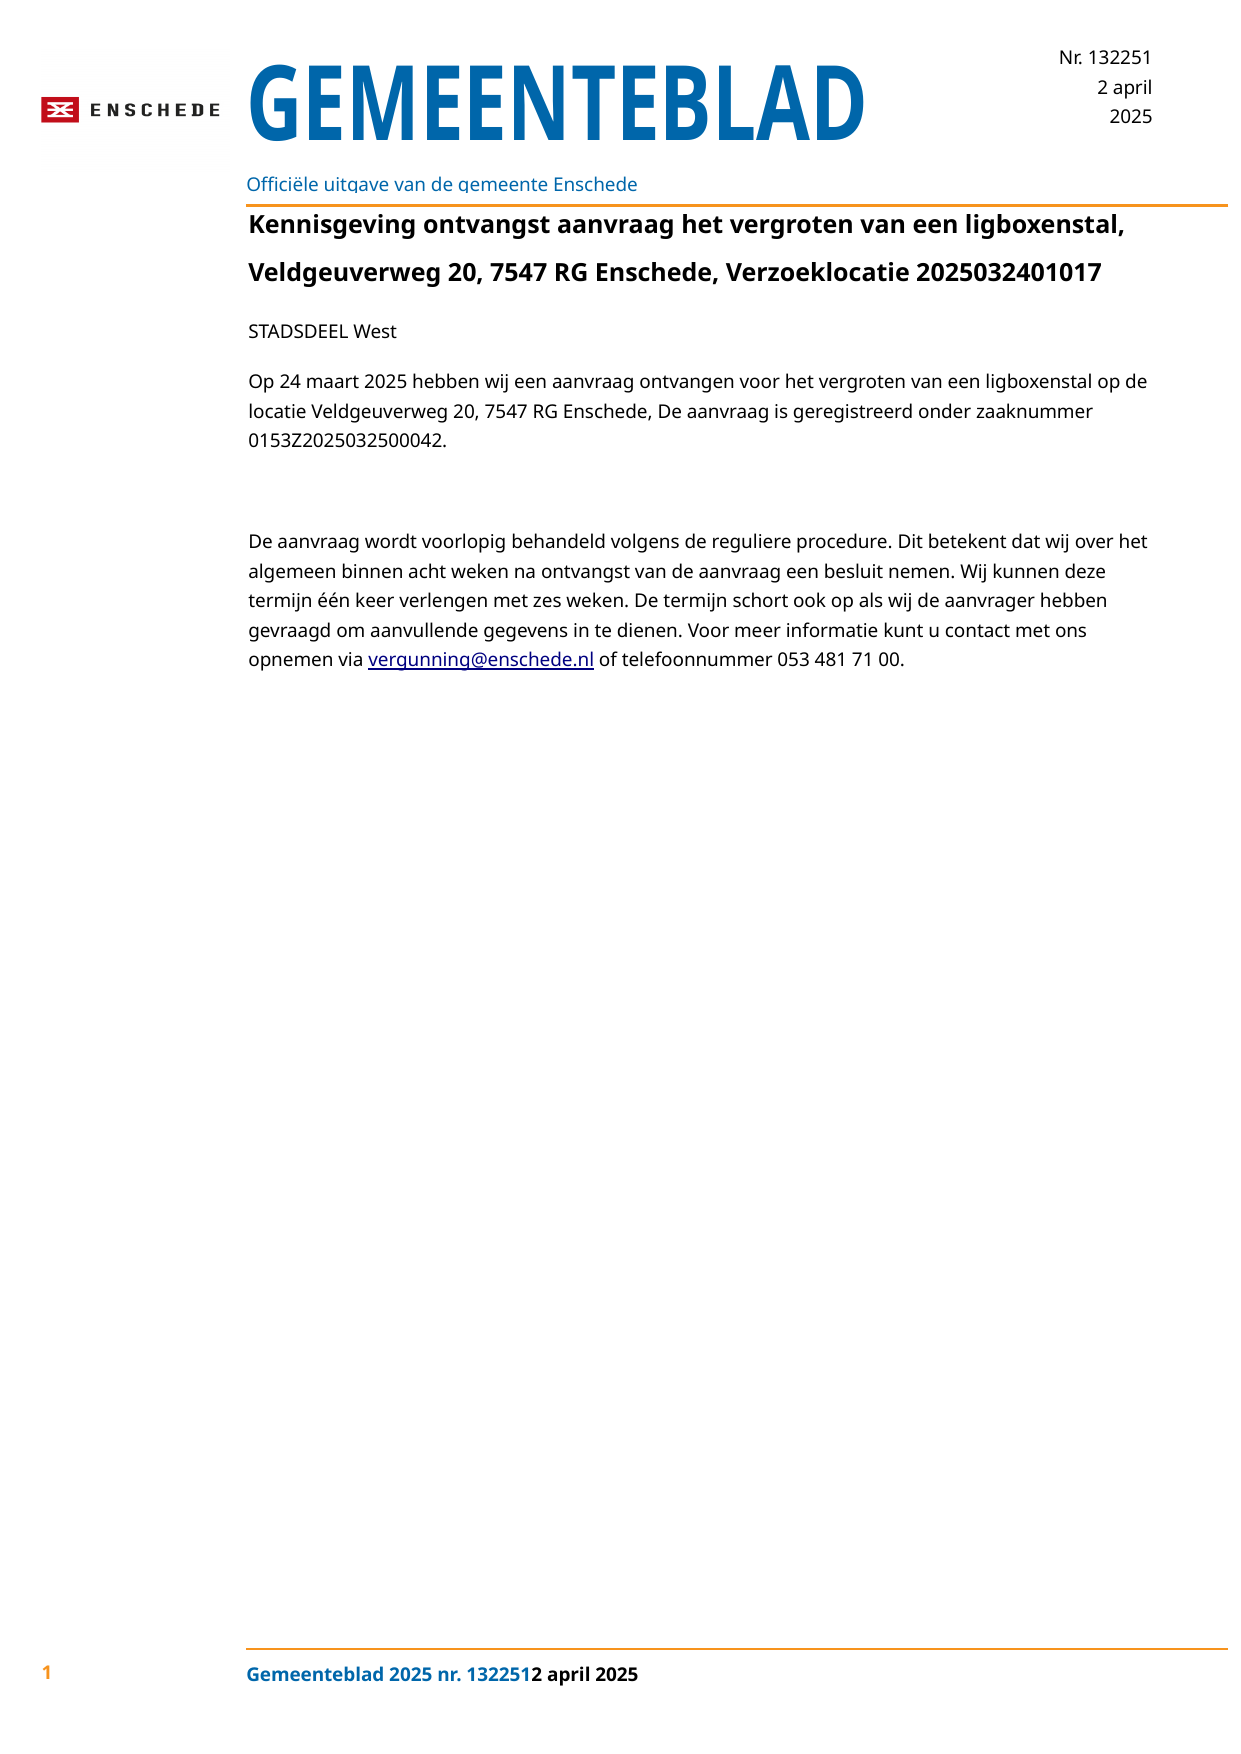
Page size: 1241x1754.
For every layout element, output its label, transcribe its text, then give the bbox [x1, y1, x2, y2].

text Kennisgeving ontvangst aanvraag het vergroten van een ligboxenstal, Veldgeuverweg 20, 7547 RG Enschede, Verzoeklocatie 2025032401017 [248, 207, 1152, 288]
text De aanvraag wordt voorlopig behandeld volgens de reguliere procedure. Dit betekent dat wij over het algemeen binnen acht weken na ontvangst van de aanvraag een besluit nemen. Wij kunnen deze termijn één keer verlengen met zes weken. De termijn schort ook op als wij de aanvrager hebben gevraagd om aanvullende gegevens in te dienen. Voor meer informatie kunt u contact met ons opnemen via vergunning@enschede.nl of telefoonnummer 053 481 71 00. [248, 528, 1152, 672]
picture [41, 47, 231, 172]
text STADSDEEL West [248, 318, 1152, 344]
text Op 24 maart 2025 hebben wij een aanvraag ontvangen voor het vergroten van een ligboxenstal op de locatie Veldgeuverweg 20, 7547 RG Enschede, De aanvraag is geregistreerd onder zaaknummer 0153Z2025032500042. [248, 368, 1152, 453]
